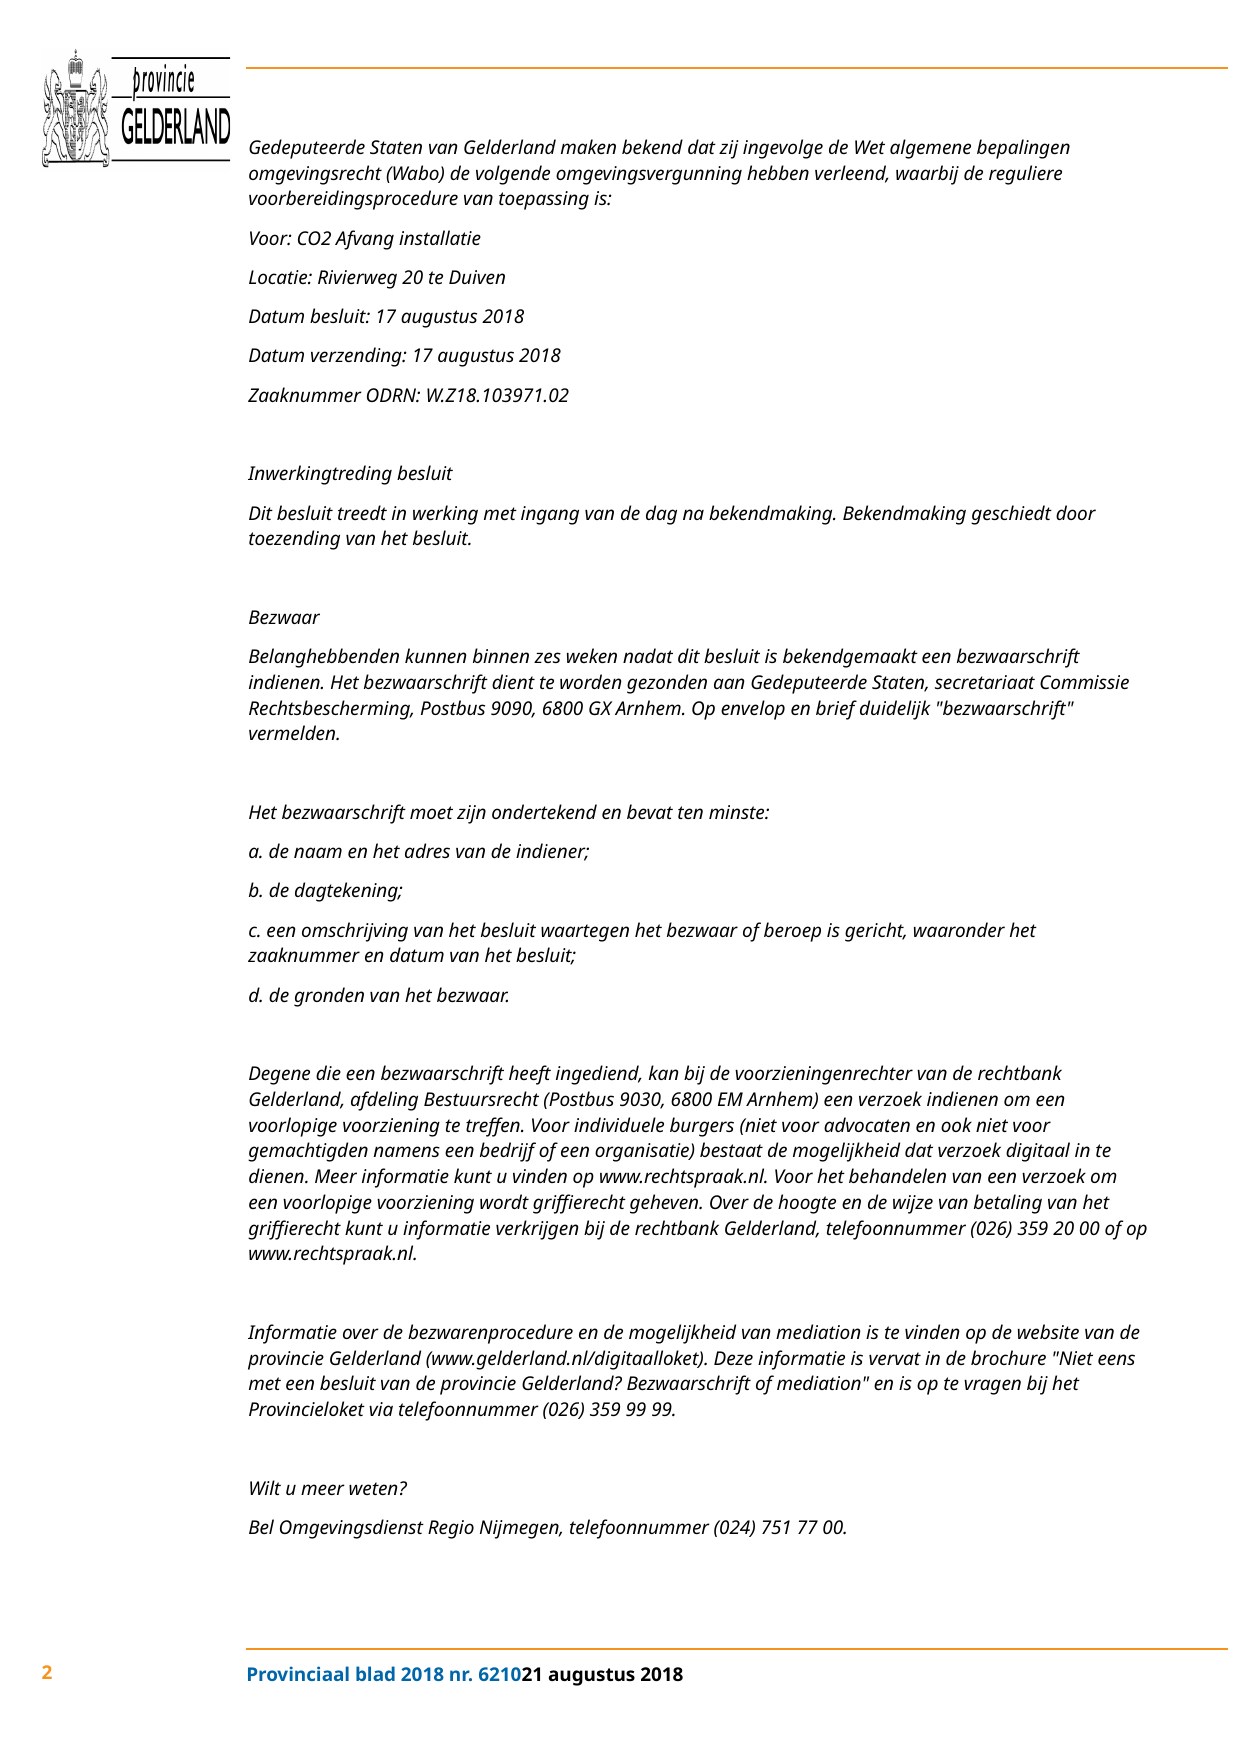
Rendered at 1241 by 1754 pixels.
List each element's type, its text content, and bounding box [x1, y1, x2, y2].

text Locatie: Rivierweg 20 te Duiven [248, 264, 1152, 290]
text d. de gronden van het bezwaar. [248, 982, 1152, 1007]
text b. de dagtekening; [248, 877, 1152, 903]
text Belanghebbenden kunnen binnen zes weken nadat dit besluit is bekendgemaakt een bezwaarschrift indienen. Het bezwaarschrift dient te worden gezonden aan Gedeputeerde Staten, secretariaat Commissie Rechtsbescherming, Postbus 9090, 6800 GX Arnhem. Op envelop en brief duidelijk "bezwaarschrift" vermelden. [248, 643, 1152, 746]
text a. de naam en het adres van de indiener; [248, 838, 1152, 864]
text Datum verzending: 17 augustus 2018 [248, 343, 1152, 368]
text Bezwaar [248, 604, 1152, 630]
text Informatie over de bezwarenprocedure en de mogelijkheid van mediation is te vinden op de website van de provincie Gelderland (www.gelderland.nl/digitaalloket). Deze informatie is vervat in de brochure "Niet eens met een besluit van de provincie Gelderland? Bezwaarschrift of mediation" en is op te vragen bij het Provincieloket via telefoonnummer (026) 359 99 99. [248, 1319, 1152, 1422]
text Het bezwaarschrift moet zijn ondertekend en bevat ten minste: [248, 799, 1152, 825]
text Gedeputeerde Staten van Gelderland maken bekend dat zij ingevolge de Wet algemene bepalingen omgevingsrecht (Wabo) de volgende omgevingsvergunning hebben verleend, waarbij de reguliere voorbereidingsprocedure van toepassing is: [248, 134, 1152, 211]
text Datum besluit: 17 augustus 2018 [248, 303, 1152, 329]
text Wilt u meer weten? [248, 1475, 1152, 1500]
text Voor: CO2 Afvang installatie [248, 225, 1152, 251]
text Zaaknummer ODRN: W.Z18.103971.02 [248, 382, 1152, 408]
text Dit besluit treedt in werking met ingang van de dag na bekendmaking. Bekendmaking geschiedt door toezending van het besluit. [248, 500, 1152, 551]
text Degene die een bezwaarschrift heeft ingediend, kan bij de voorzieningenrechter van de rechtbank Gelderland, afdeling Bestuursrecht (Postbus 9030, 6800 EM Arnhem) een verzoek indienen om een voorlopige voorziening te treffen. Voor individuele burgers (niet voor advocaten en ook niet voor gemachtigden namens een bedrijf of een organisatie) bestaat de mogelijkheid dat verzoek digitaal in te dienen. Meer informatie kunt u vinden op www.rechtspraak.nl. Voor het behandelen van een verzoek om een voorlopige voorziening wordt griffierecht geheven. Over de hoogte en de wijze van betaling van het griffierecht kunt u informatie verkrijgen bij de rechtbank Gelderland, telefoonnummer (026) 359 20 00 of op www.rechtspraak.nl. [248, 1060, 1152, 1266]
text Bel Omgevingsdienst Regio Nijmegen, telefoonnummer (024) 751 77 00. [248, 1514, 1152, 1540]
text c. een omschrijving van het besluit waartegen het bezwaar of beroep is gericht, waaronder het zaaknummer en datum van het besluit; [248, 917, 1152, 968]
picture [41, 47, 231, 172]
text Inwerkingtreding besluit [248, 460, 1152, 486]
